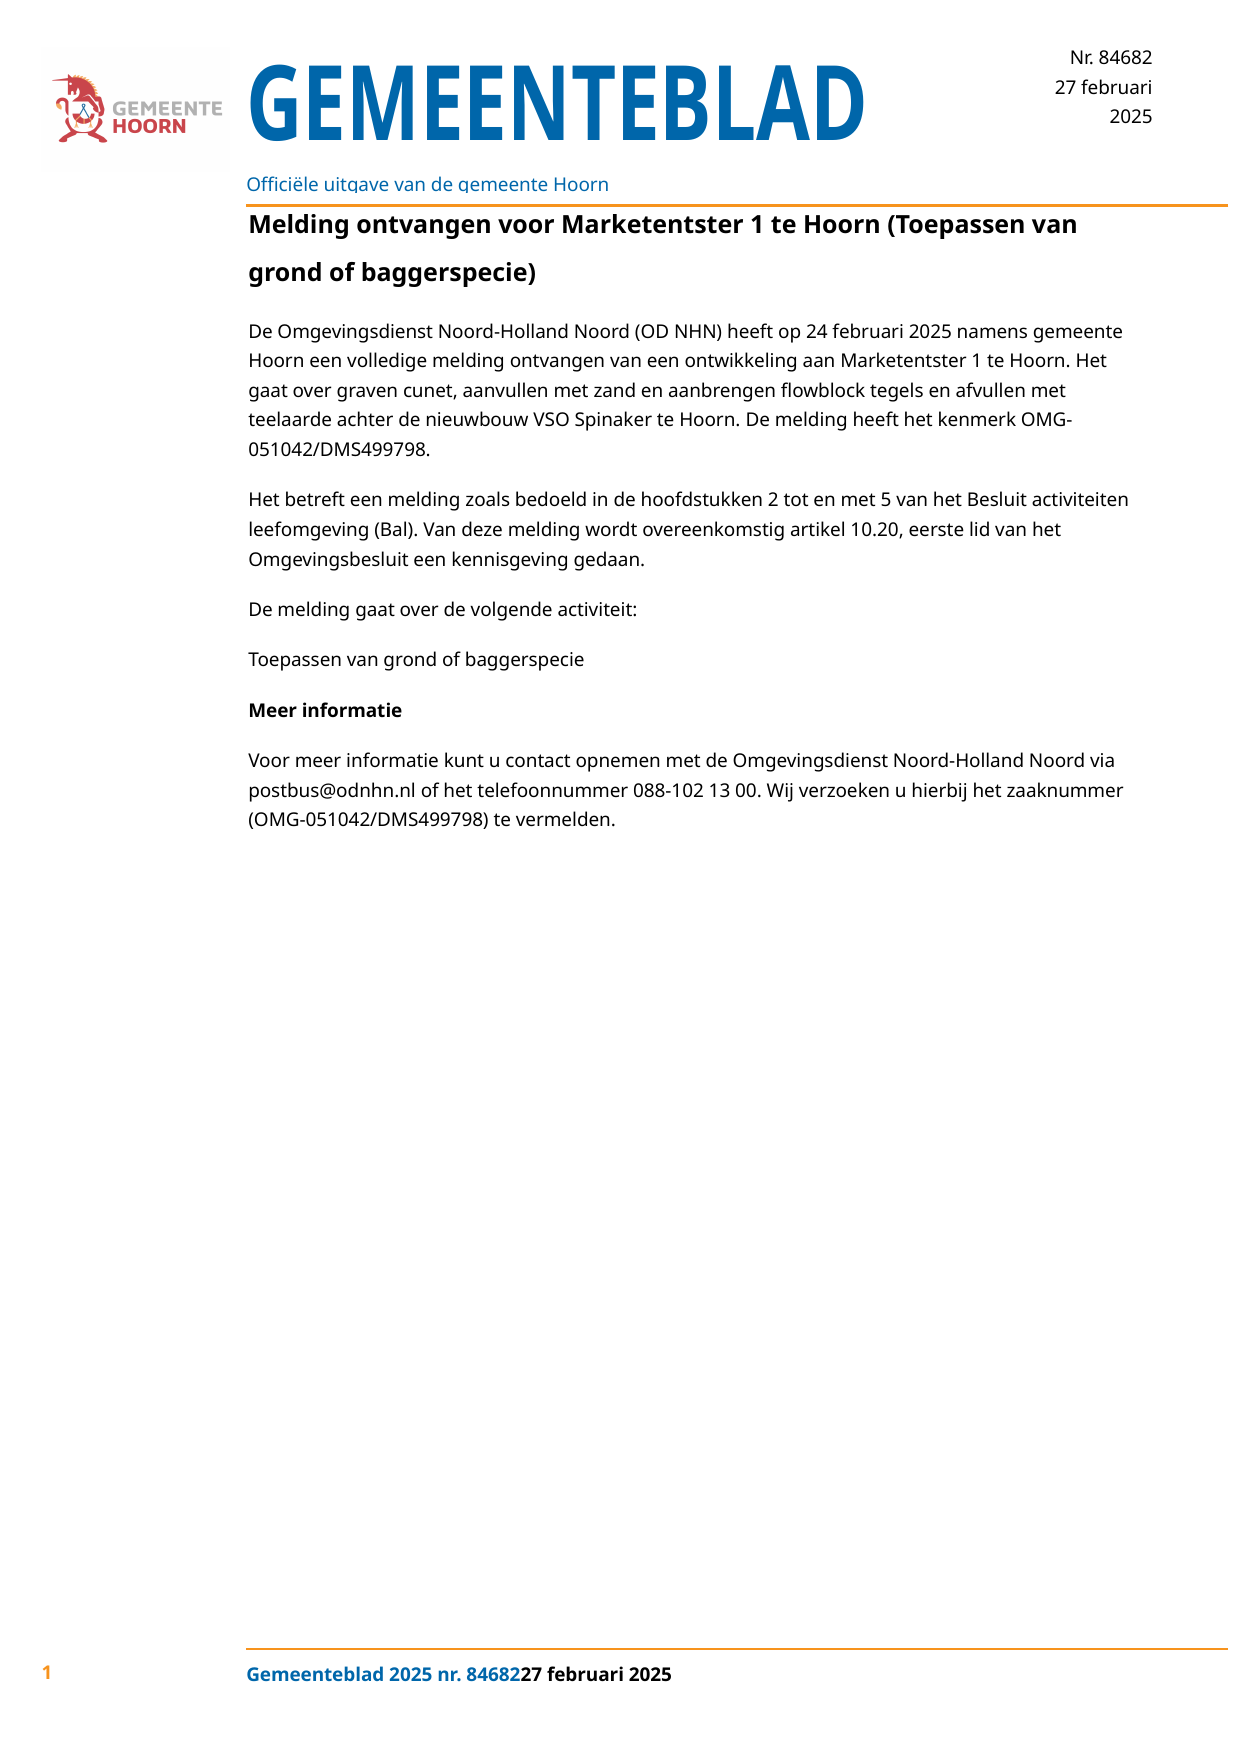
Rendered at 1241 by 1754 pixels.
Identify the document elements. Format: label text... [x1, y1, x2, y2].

text Het betreft een melding zoals bedoeld in de hoofdstukken 2 tot en met 5 van het Besluit activiteiten leefomgeving (Bal). Van deze melding wordt overeenkomstig artikel 10.20, eerste lid van het Omgevingsbesluit een kennisgeving gedaan. [248, 487, 1152, 572]
text Voor meer informatie kunt u contact opnemen met de Omgevingsdienst Noord-Holland Noord via postbus@odnhn.nl of het telefoonnummer 088-102 13 00. Wij verzoeken u hierbij het zaaknummer (OMG-051042/DMS499798) te vermelden. [248, 747, 1152, 832]
picture [41, 47, 231, 172]
text De Omgevingsdienst Noord-Holland Noord (OD NHN) heeft op 24 februari 2025 namens gemeente Hoorn een volledige melding ontvangen van een ontwikkeling aan Marketentster 1 te Hoorn. Het gaat over graven cunet, aanvullen met zand en aanbrengen flowblock tegels en afvullen met teelaarde achter de nieuwbouw VSO Spinaker te Hoorn. De melding heeft het kenmerk OMG-051042/DMS499798. [248, 318, 1152, 462]
text De melding gaat over de volgende activiteit: [248, 596, 1152, 622]
text Toepassen van grond of baggerspecie [248, 647, 1152, 672]
text Melding ontvangen voor Marketentster 1 te Hoorn (Toepassen van grond of baggerspecie) [248, 207, 1152, 288]
text Meer informatie [248, 697, 1152, 723]
